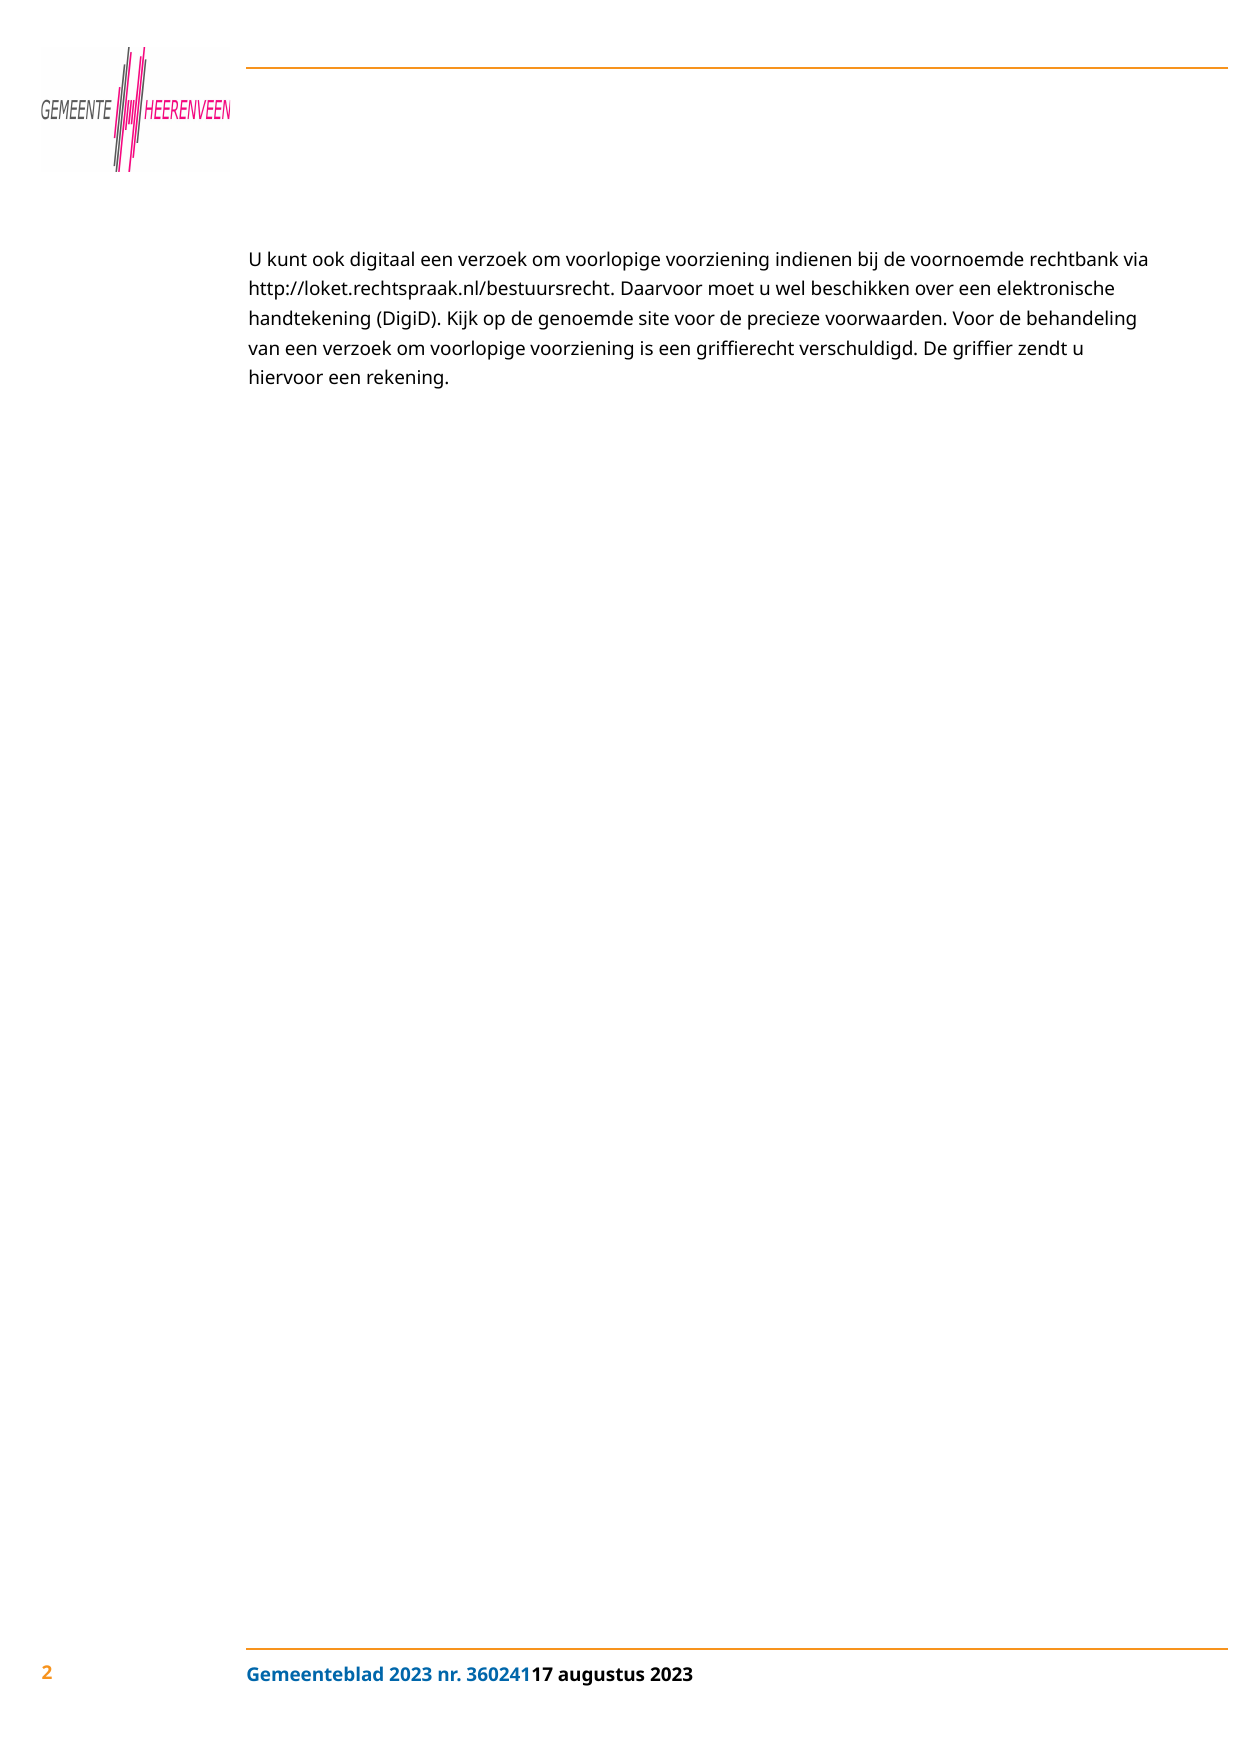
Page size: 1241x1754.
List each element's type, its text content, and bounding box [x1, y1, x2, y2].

text U kunt ook digitaal een verzoek om voorlopige voorziening indienen bij de voornoemde rechtbank via http://loket.rechtspraak.nl/bestuursrecht. Daarvoor moet u wel beschikken over een elektronische handtekening (DigiD). Kijk op de genoemde site voor de precieze voorwaarden. Voor de behandeling van een verzoek om voorlopige voorziening is een griffierecht verschuldigd. De griffier zendt u hiervoor een rekening. [248, 246, 1152, 390]
picture [41, 47, 231, 172]
